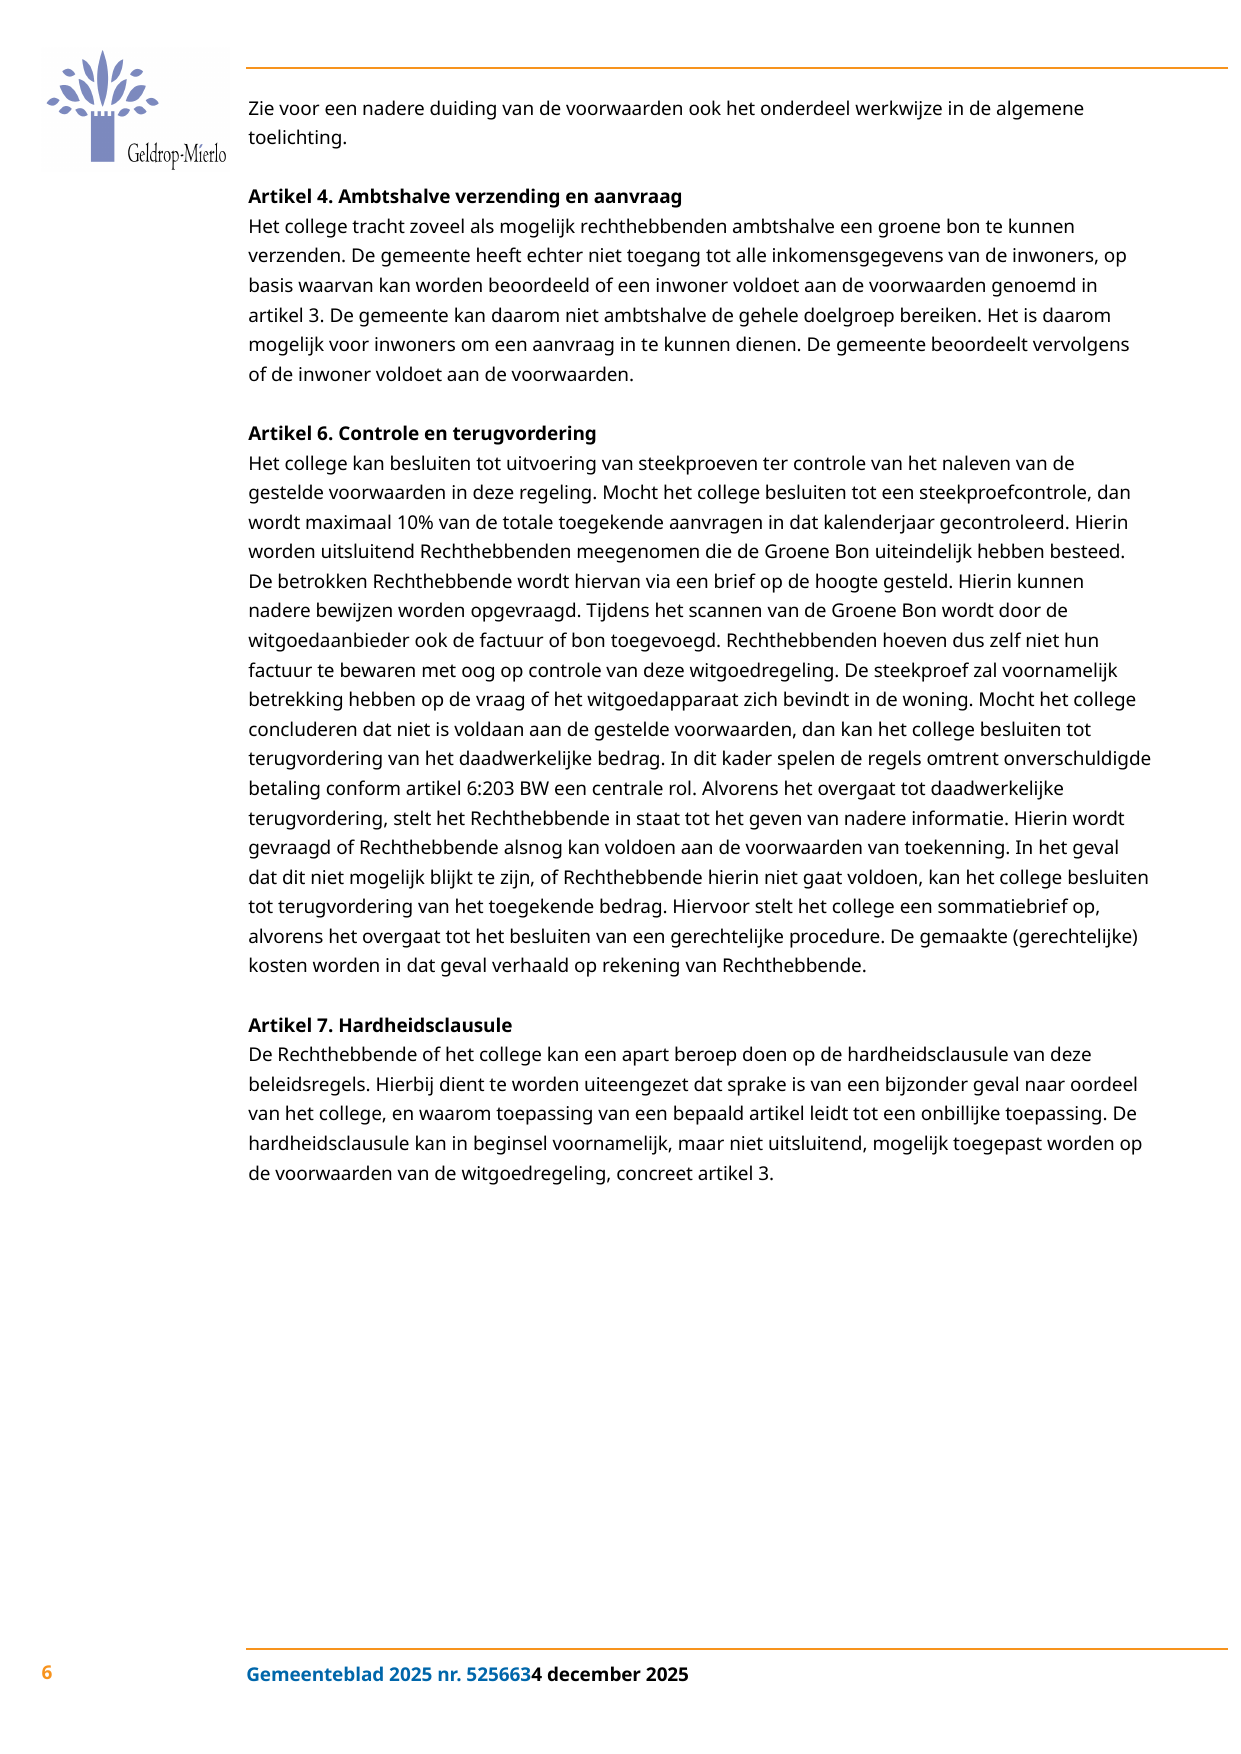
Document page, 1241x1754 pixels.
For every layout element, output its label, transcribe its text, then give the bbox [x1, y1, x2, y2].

text Het college kan besluiten tot uitvoering van steekproeven ter controle van het naleven van de gestelde voorwaarden in deze regeling. Mocht het college besluiten tot een steekproefcontrole, dan wordt maximaal 10% van de totale toegekende aanvragen in dat kalenderjaar gecontroleerd. Hierin worden uitsluitend Rechthebbenden meegenomen die de Groene Bon uiteindelijk hebben besteed. De betrokken Rechthebbende wordt hiervan via een brief op de hoogte gesteld. Hierin kunnen nadere bewijzen worden opgevraagd. Tijdens het scannen van de Groene Bon wordt door de witgoedaanbieder ook de factuur of bon toegevoegd. Rechthebbenden hoeven dus zelf niet hun factuur te bewaren met oog op controle van deze witgoedregeling. De steekproef zal voornamelijk betrekking hebben op de vraag of het witgoedapparaat zich bevindt in de woning. Mocht het college concluderen dat niet is voldaan aan de gestelde voorwaarden, dan kan het college besluiten tot terugvordering van het daadwerkelijke bedrag. In dit kader spelen de regels omtrent onverschuldigde betaling conform artikel 6:203 BW een centrale rol. Alvorens het overgaat tot daadwerkelijke terugvordering, stelt het Rechthebbende in staat tot het geven van nadere informatie. Hierin wordt gevraagd of Rechthebbende alsnog kan voldoen aan de voorwaarden van toekenning. In het geval dat dit niet mogelijk blijkt te zijn, of Rechthebbende hierin niet gaat voldoen, kan het college besluiten tot terugvordering van het toegekende bedrag. Hiervoor stelt het college een sommatiebrief op, alvorens het overgaat tot het besluiten van een gerechtelijke procedure. De gemaakte (gerechtelijke) kosten worden in dat geval verhaald op rekening van Rechthebbende. [248, 450, 1152, 978]
text Artikel 6. Controle en terugvordering [248, 420, 1152, 446]
picture [41, 47, 231, 172]
text Artikel 4. Ambtshalve verzending en aanvraag [248, 183, 1152, 209]
text De Rechthebbende of het college kan een apart beroep doen op de hardheidsclausule van deze beleidsregels. Hierbij dient te worden uiteengezet dat sprake is van een bijzonder geval naar oordeel van het college, en waarom toepassing van een bepaald artikel leidt tot een onbillijke toepassing. De hardheidsclausule kan in beginsel voornamelijk, maar niet uitsluitend, mogelijk toegepast worden op de voorwaarden van de witgoedregeling, concreet artikel 3. [248, 1041, 1152, 1186]
text Artikel 7. Hardheidsclausule [248, 1012, 1152, 1038]
text Het college tracht zoveel als mogelijk rechthebbenden ambtshalve een groene bon te kunnen verzenden. De gemeente heeft echter niet toegang tot alle inkomensgegevens van de inwoners, op basis waarvan kan worden beoordeeld of een inwoner voldoet aan de voorwaarden genoemd in artikel 3. De gemeente kan daarom niet ambtshalve de gehele doelgroep bereiken. Het is daarom mogelijk voor inwoners om een aanvraag in te kunnen dienen. De gemeente beoordeelt vervolgens of de inwoner voldoet aan de voorwaarden. [248, 213, 1152, 387]
text Zie voor een nadere duiding van de voorwaarden ook het onderdeel werkwijze in de algemene toelichting. [248, 95, 1152, 150]
